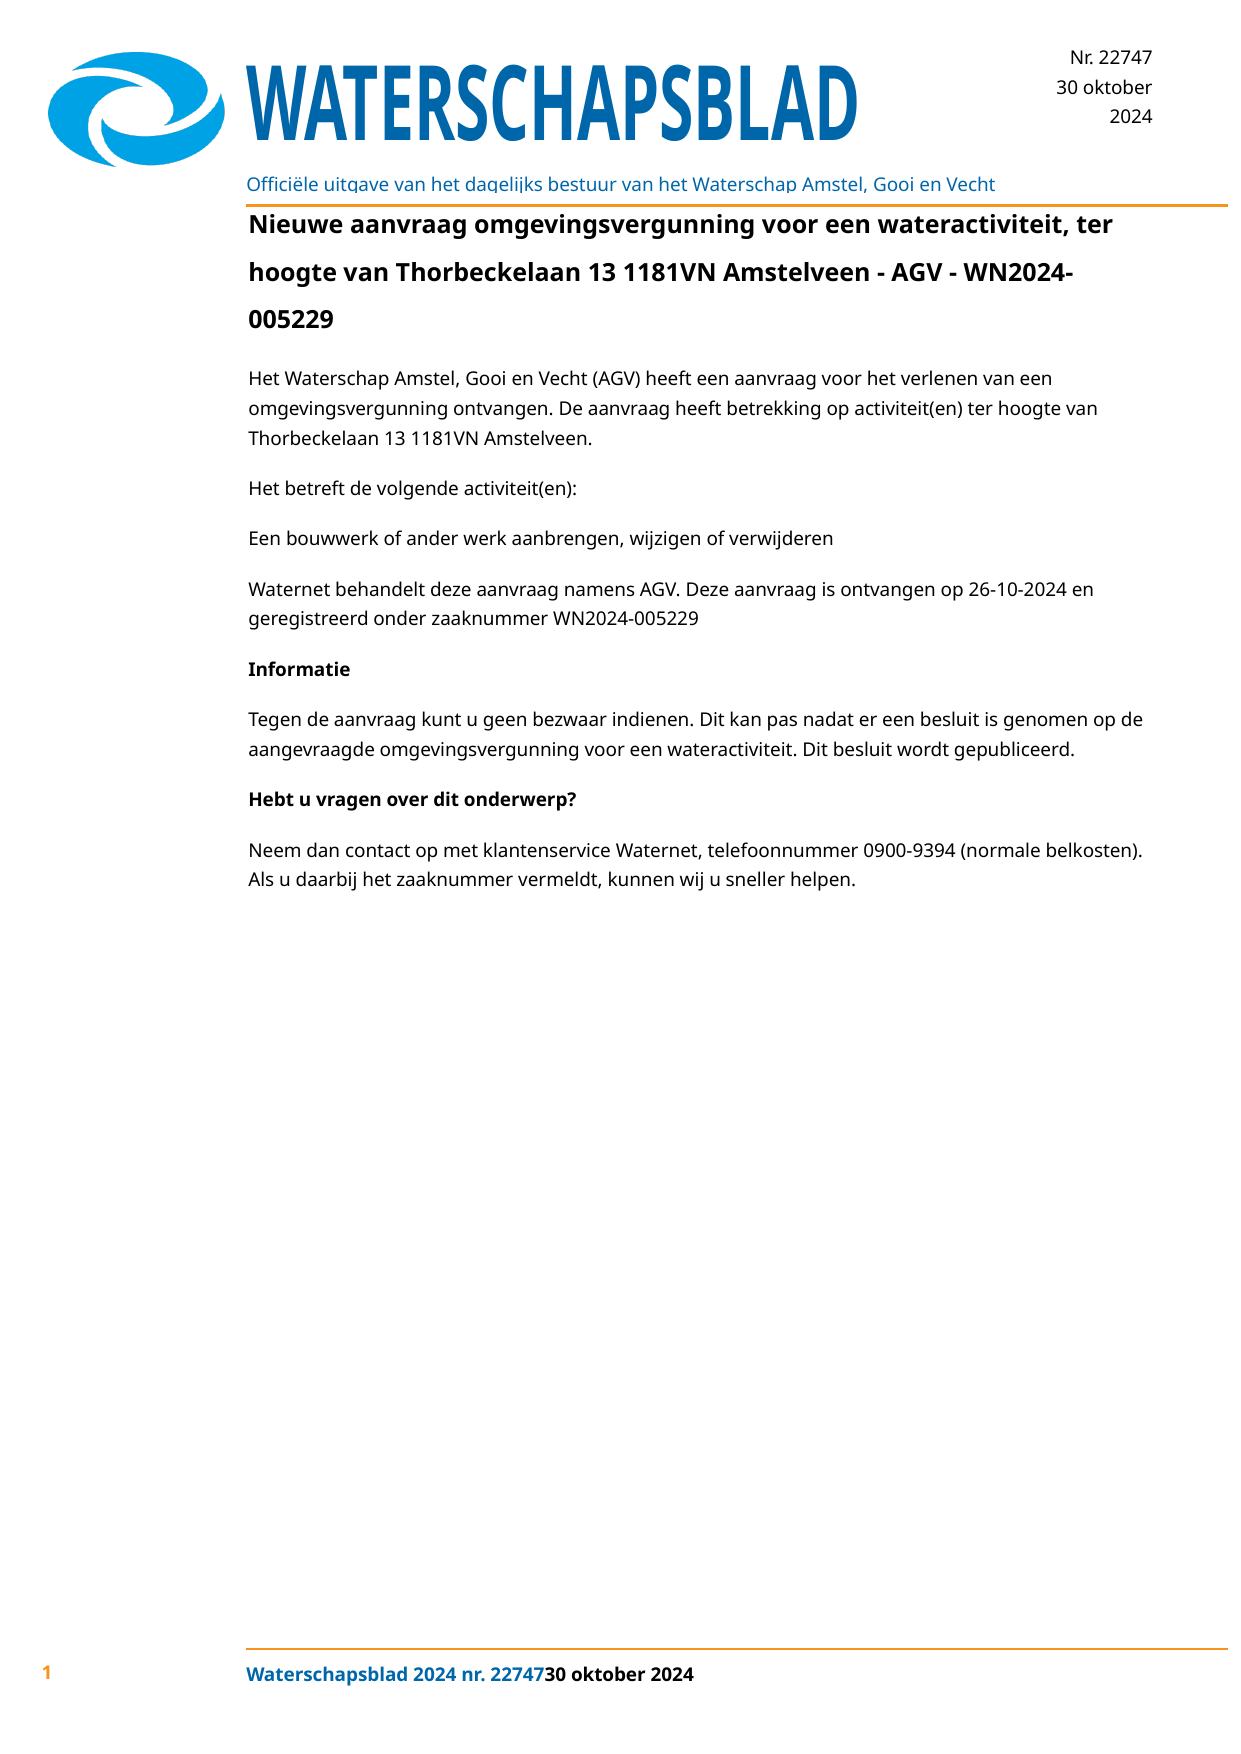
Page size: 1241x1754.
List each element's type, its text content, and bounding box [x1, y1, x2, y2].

text Het Waterschap Amstel, Gooi en Vecht (AGV) heeft een aanvraag voor het verlenen van een omgevingsvergunning ontvangen. De aanvraag heeft betrekking op activiteit(en) ter hoogte van Thorbeckelaan 13 1181VN Amstelveen. [248, 366, 1152, 450]
text Informatie [248, 656, 1152, 682]
text Nieuwe aanvraag omgevingsvergunning voor een wateractiviteit, ter hoogte van Thorbeckelaan 13 1181VN Amstelveen - AGV - WN2024-005229 [248, 207, 1152, 336]
text Neem dan contact op met klantenservice Waternet, telefoonnummer 0900-9394 (normale belkosten). Als u daarbij het zaaknummer vermeldt, kunnen wij u sneller helpen. [248, 837, 1152, 892]
text Hebt u vragen over dit onderwerp? [248, 786, 1152, 812]
text Tegen de aanvraag kunt u geen bezwaar indienen. Dit kan pas nadat er een besluit is genomen op de aangevraagde omgevingsvergunning voor een wateractiviteit. Dit besluit wordt gepubliceerd. [248, 706, 1152, 762]
text Waternet behandelt deze aanvraag namens AGV. Deze aanvraag is ontvangen op 26-10-2024 en geregistreerd onder zaaknummer WN2024-005229 [248, 576, 1152, 631]
picture [41, 47, 231, 172]
text Het betreft de volgende activiteit(en): [248, 475, 1152, 501]
text Een bouwwerk of ander werk aanbrengen, wijzigen of verwijderen [248, 526, 1152, 551]
